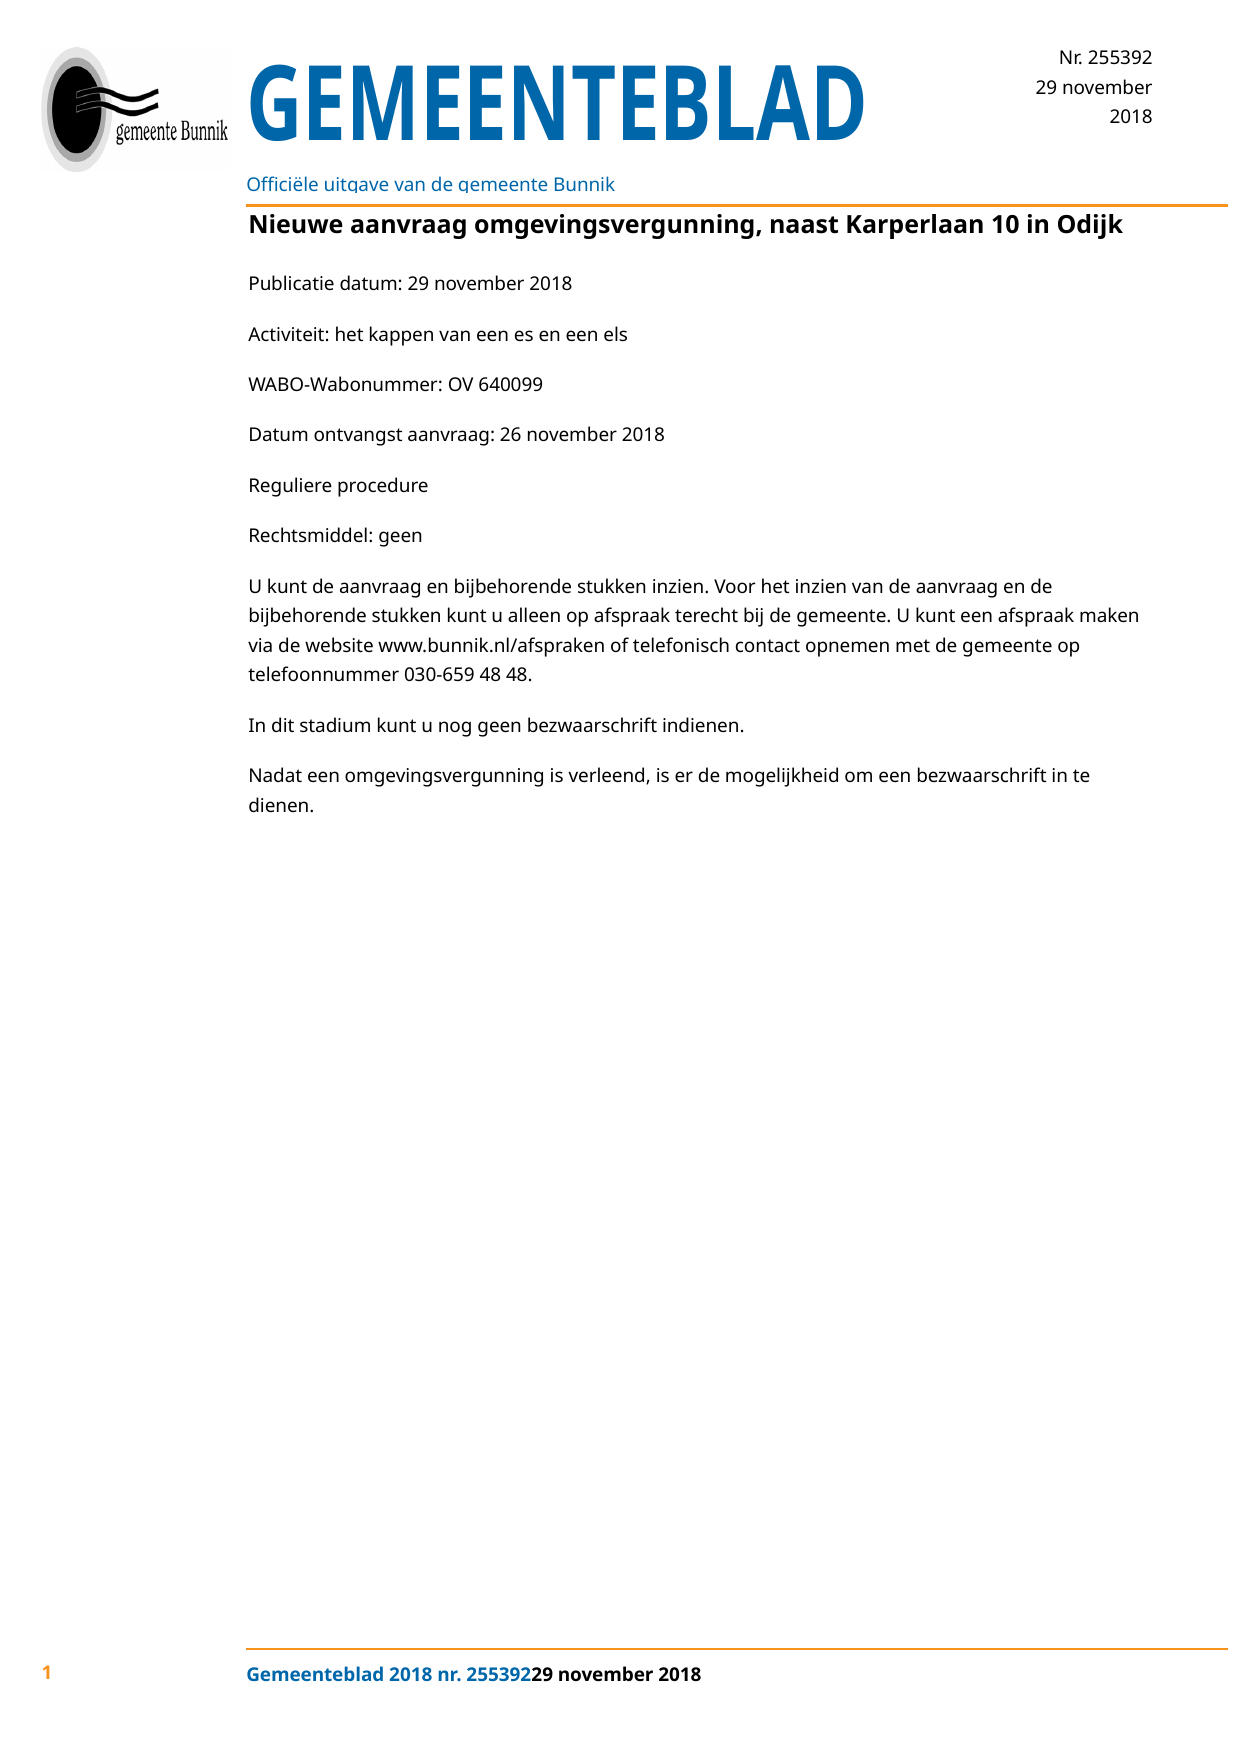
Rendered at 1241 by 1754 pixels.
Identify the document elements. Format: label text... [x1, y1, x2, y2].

text Datum ontvangst aanvraag: 26 november 2018 [248, 422, 1152, 447]
text Nadat een omgevingsvergunning is verleend, is er de mogelijkheid om een bezwaarschrift in te dienen. [248, 762, 1152, 818]
text Nieuwe aanvraag omgevingsvergunning, naast Karperlaan 10 in Odijk [248, 207, 1152, 241]
text Activiteit: het kappen van een es en een els [248, 321, 1152, 346]
text Rechtsmiddel: geen [248, 522, 1152, 548]
picture [41, 47, 231, 172]
text Publicatie datum: 29 november 2018 [248, 270, 1152, 296]
text In dit stadium kunt u nog geen bezwaarschrift indienen. [248, 712, 1152, 738]
text U kunt de aanvraag en bijbehorende stukken inzien. Voor het inzien van de aanvraag en de bijbehorende stukken kunt u alleen op afspraak terecht bij de gemeente. U kunt een afspraak maken via de website www.bunnik.nl/afspraken of telefonisch contact opnemen met de gemeente op telefoonnummer 030-659 48 48. [248, 573, 1152, 687]
text WABO-Wabonummer: OV 640099 [248, 371, 1152, 397]
text Reguliere procedure [248, 472, 1152, 498]
